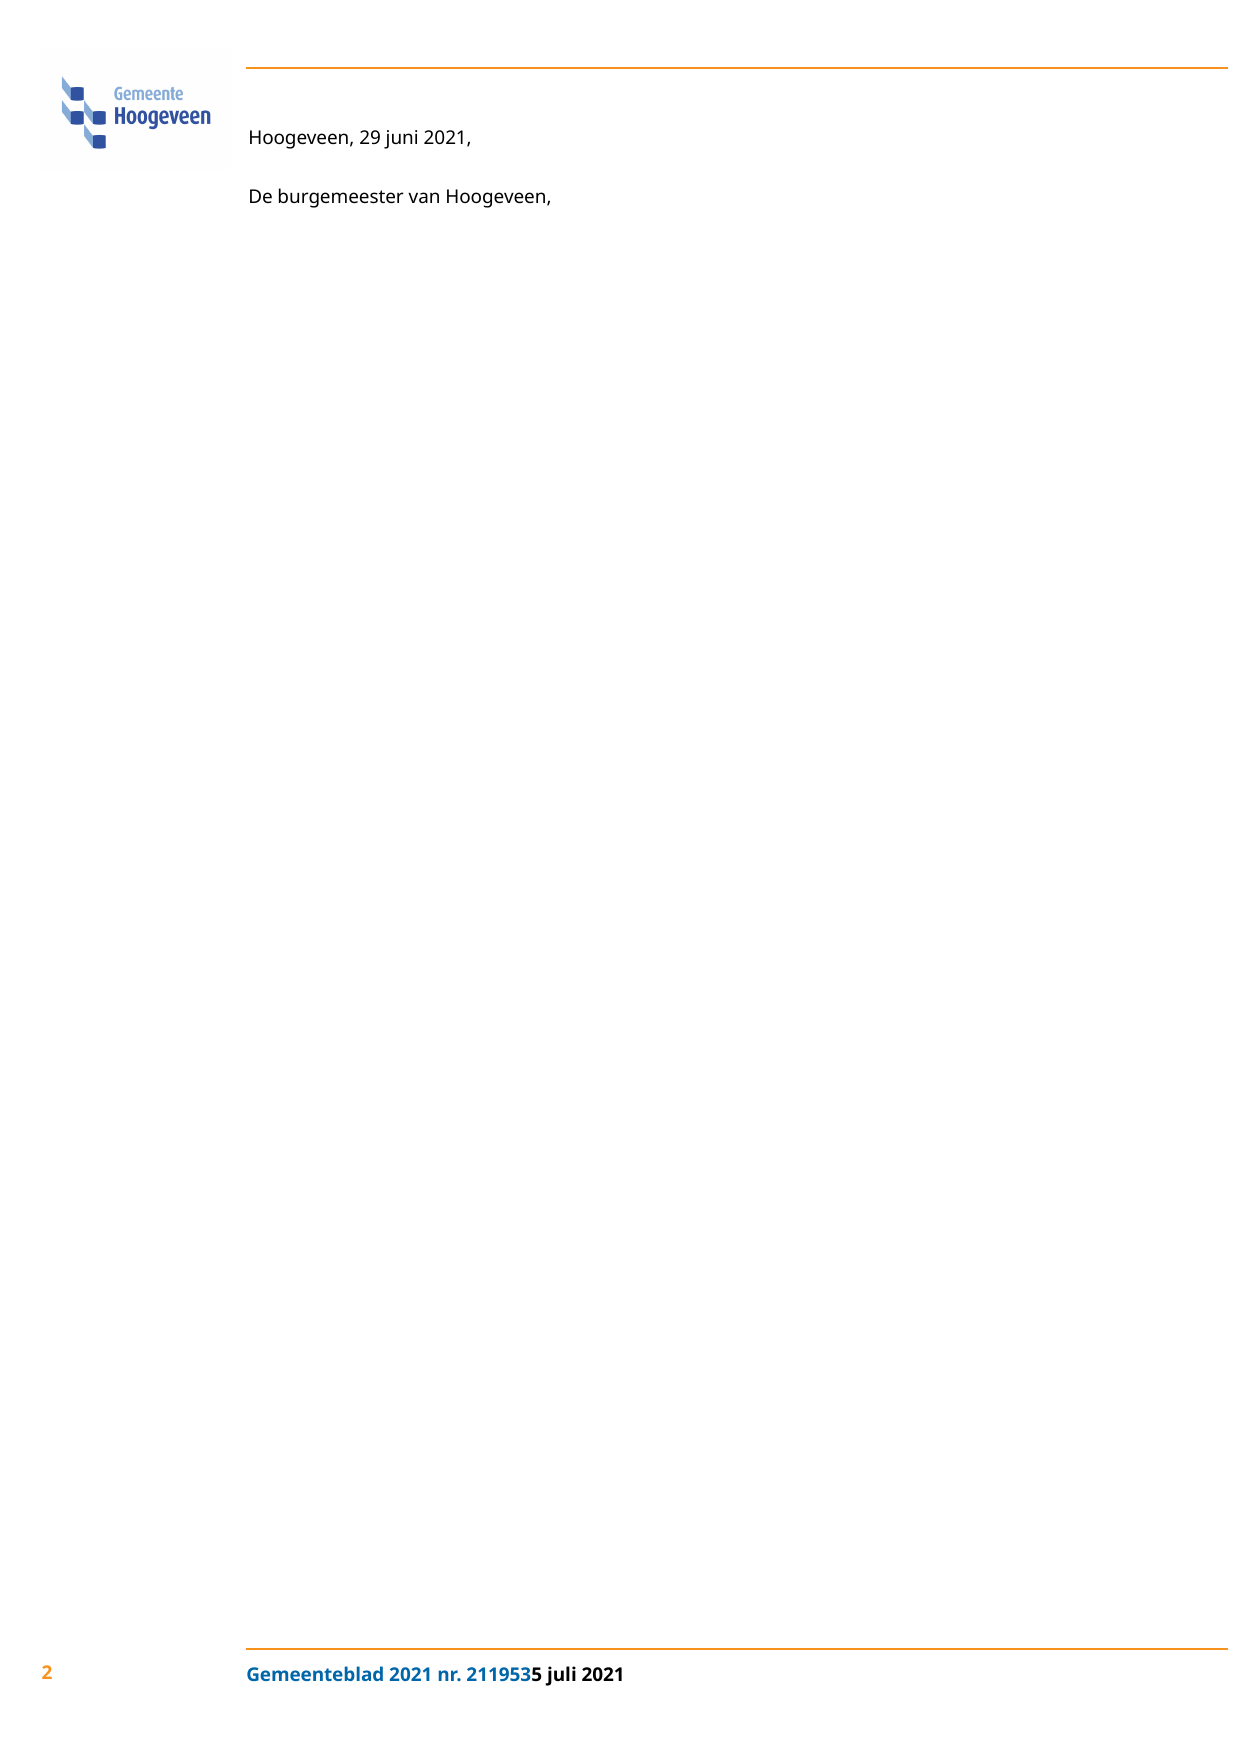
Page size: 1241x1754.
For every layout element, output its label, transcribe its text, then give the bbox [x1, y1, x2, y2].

text Hoogeveen, 29 juni 2021, [248, 124, 1152, 150]
text De burgemeester van Hoogeveen, [248, 183, 1152, 209]
picture [41, 47, 231, 172]
